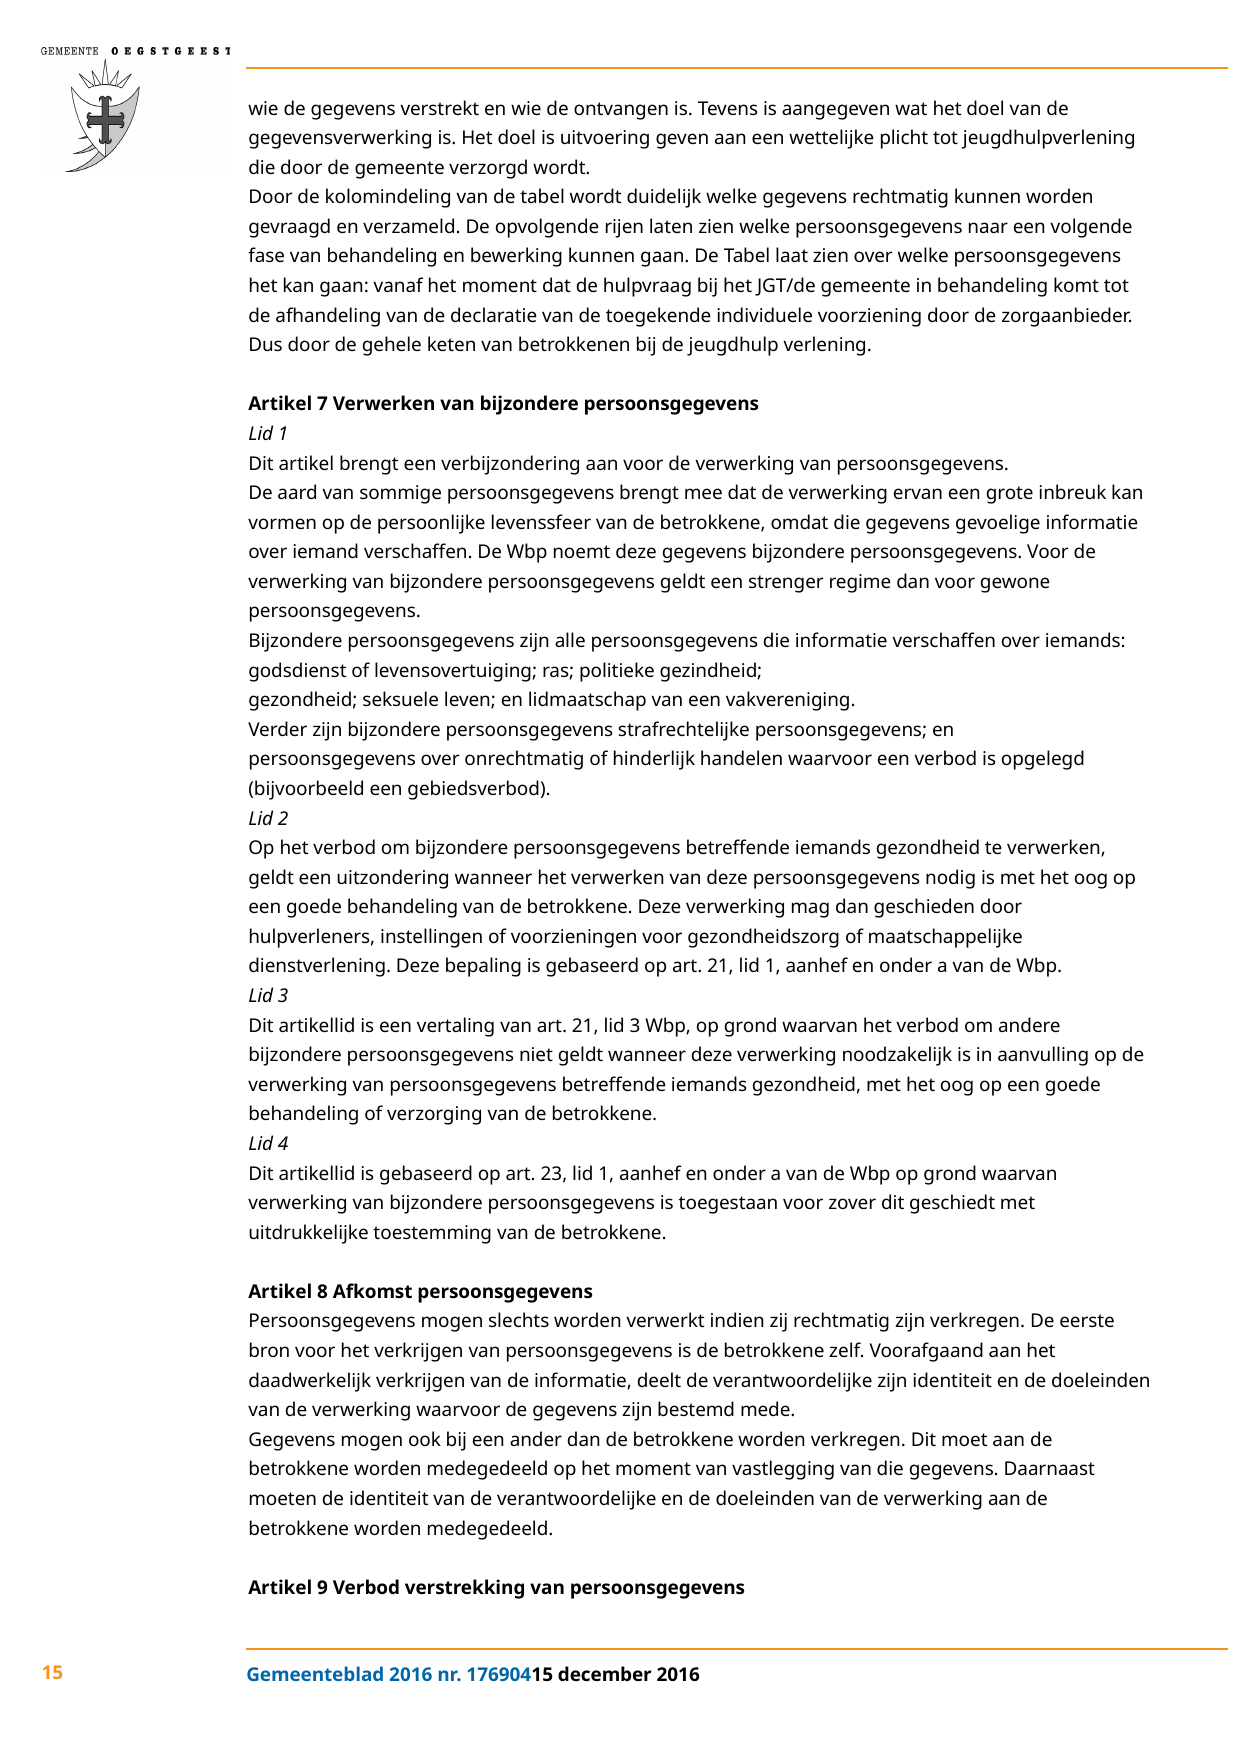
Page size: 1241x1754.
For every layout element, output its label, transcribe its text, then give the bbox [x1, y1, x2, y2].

text De aard van sommige persoonsgegevens brengt mee dat de verwerking ervan een grote inbreuk kan vormen op de persoonlijke levenssfeer van de betrokkene, omdat die gegevens gevoelige informatie over iemand verschaffen. De Wbp noemt deze gegevens bijzondere persoonsgegevens. Voor de verwerking van bijzondere persoonsgegevens geldt een strenger regime dan voor gewone persoonsgegevens. [248, 479, 1152, 623]
text wie de gegevens verstrekt en wie de ontvangen is. Tevens is aangegeven wat het doel van de gegevensverwerking is. Het doel is uitvoering geven aan een wettelijke plicht tot jeugdhulpverlening die door de gemeente verzorgd wordt. [248, 95, 1152, 180]
text gezondheid; seksuele leven; en lidmaatschap van een vakvereniging. [248, 686, 1152, 712]
text Artikel 7 Verwerken van bijzondere persoonsgegevens [248, 391, 1152, 416]
text Verder zijn bijzondere persoonsgegevens strafrechtelijke persoonsgegevens; en [248, 716, 1152, 742]
text Bijzondere persoonsgegevens zijn alle persoonsgegevens die informatie verschaffen over iemands: godsdienst of levensovertuiging; ras; politieke gezindheid; [248, 627, 1152, 683]
text Persoonsgegevens mogen slechts worden verwerkt indien zij rechtmatig zijn verkregen. De eerste bron voor het verkrijgen van persoonsgegevens is de betrokkene zelf. Voorafgaand aan het daadwerkelijk verkrijgen van de informatie, deelt de verantwoordelijke zijn identiteit en de doeleinden van de verwerking waarvoor de gegevens zijn bestemd mede. [248, 1308, 1152, 1422]
text Door de kolomindeling van de tabel wordt duidelijk welke gegevens rechtmatig kunnen worden gevraagd en verzameld. De opvolgende rijen laten zien welke persoonsgegevens naar een volgende fase van behandeling en bewerking kunnen gaan. De Tabel laat zien over welke persoonsgegevens het kan gaan: vanaf het moment dat de hulpvraag bij het JGT/de gemeente in behandeling komt tot de afhandeling van de declaratie van de toegekende individuele voorziening door de zorgaanbieder. Dus door de gehele keten van betrokkenen bij de jeugdhulp verlening. [248, 183, 1152, 357]
text Lid 1 [248, 420, 1152, 446]
text Dit artikellid is een vertaling van art. 21, lid 3 Wbp, op grond waarvan het verbod om andere bijzondere persoonsgegevens niet geldt wanneer deze verwerking noodzakelijk is in aanvulling op de verwerking van persoonsgegevens betreffende iemands gezondheid, met het oog op een goede behandeling of verzorging van de betrokkene. [248, 1012, 1152, 1126]
text persoonsgegevens over onrechtmatig of hinderlijk handelen waarvoor een verbod is opgelegd (bijvoorbeeld een gebiedsverbod). [248, 746, 1152, 801]
text Lid 2 [248, 805, 1152, 831]
text Artikel 9 Verbod verstrekking van persoonsgegevens [248, 1574, 1152, 1600]
text Dit artikellid is gebaseerd op art. 23, lid 1, aanhef en onder a van de Wbp op grond waarvan verwerking van bijzondere persoonsgegevens is toegestaan voor zover dit geschiedt met uitdrukkelijke toestemming van de betrokkene. [248, 1160, 1152, 1245]
picture [41, 47, 231, 172]
text Lid 4 [248, 1130, 1152, 1156]
text Lid 3 [248, 982, 1152, 1008]
text Op het verbod om bijzondere persoonsgegevens betreffende iemands gezondheid te verwerken, geldt een uitzondering wanneer het verwerken van deze persoonsgegevens nodig is met het oog op een goede behandeling van de betrokkene. Deze verwerking mag dan geschieden door hulpverleners, instellingen of voorzieningen voor gezondheidszorg of maatschappelijke dienstverlening. Deze bepaling is gebaseerd op art. 21, lid 1, aanhef en onder a van de Wbp. [248, 834, 1152, 978]
text Gegevens mogen ook bij een ander dan de betrokkene worden verkregen. Dit moet aan de betrokkene worden medegedeeld op het moment van vastlegging van die gegevens. Daarnaast moeten de identiteit van de verantwoordelijke en de doeleinden van de verwerking aan de betrokkene worden medegedeeld. [248, 1426, 1152, 1541]
text Dit artikel brengt een verbijzondering aan voor de verwerking van persoonsgegevens. [248, 450, 1152, 476]
text Artikel 8 Afkomst persoonsgegevens [248, 1278, 1152, 1304]
